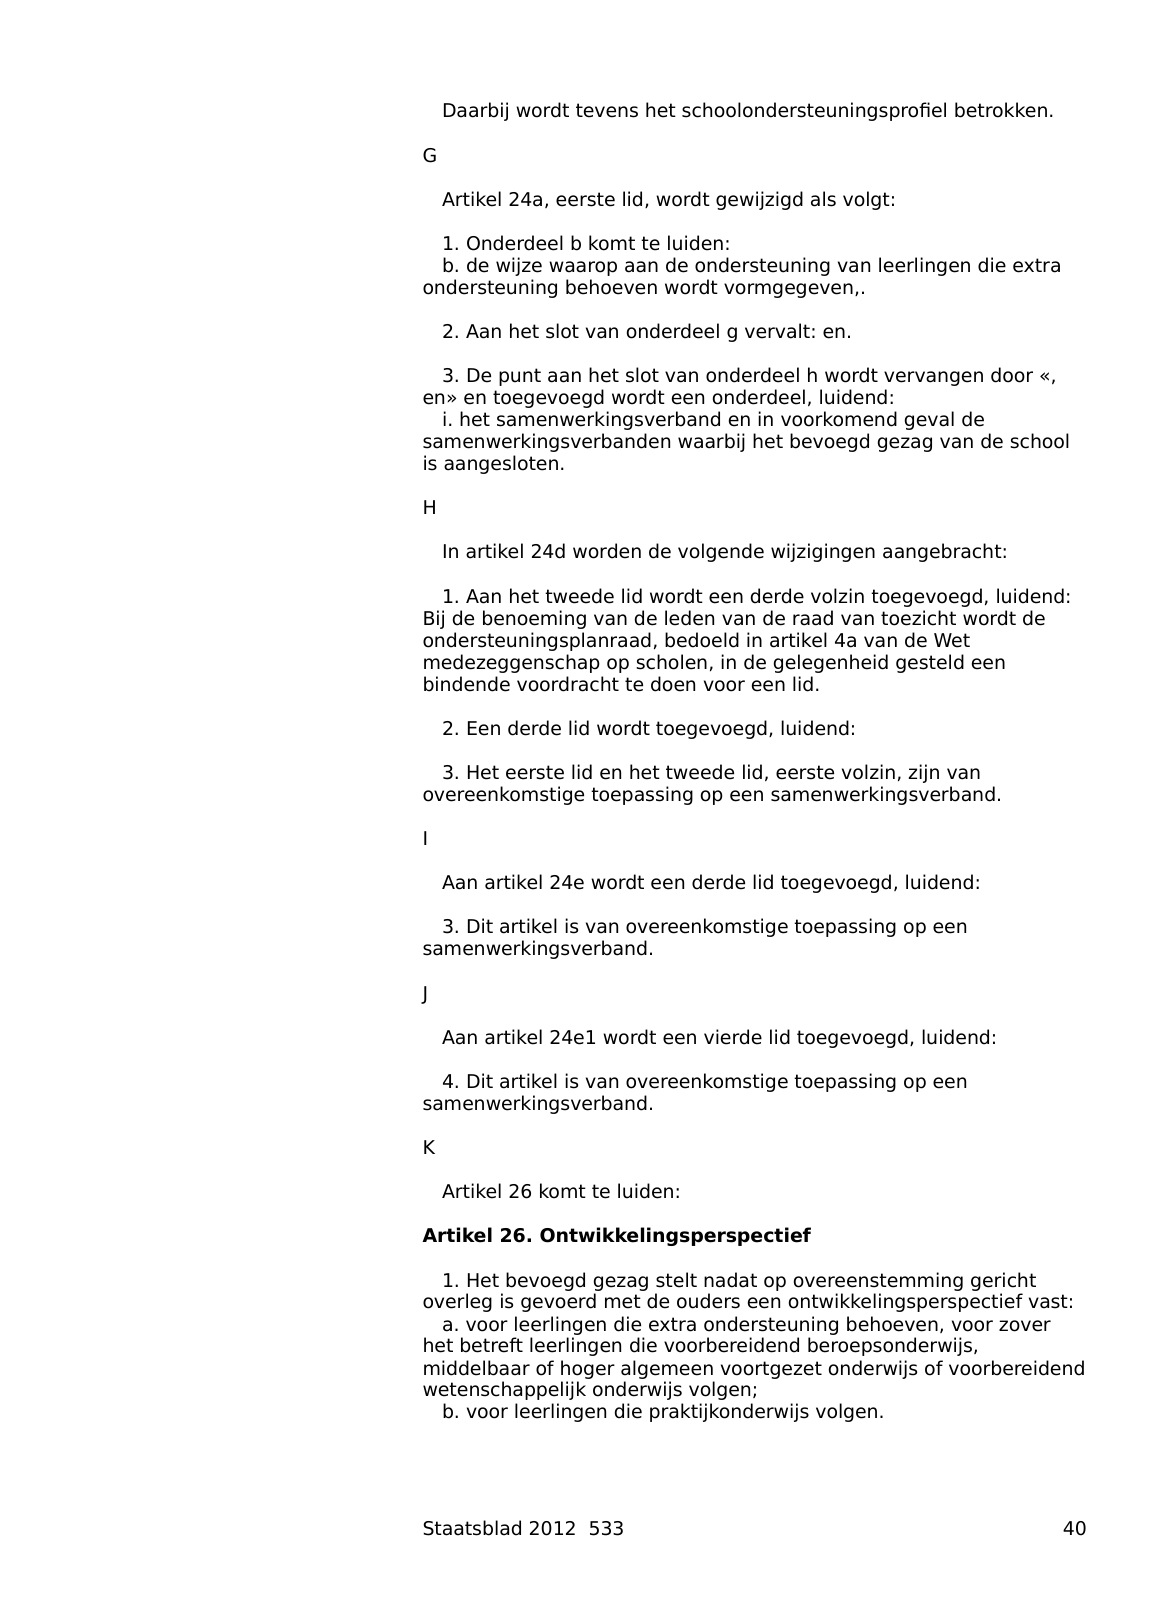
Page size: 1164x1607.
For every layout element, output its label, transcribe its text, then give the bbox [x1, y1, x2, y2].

text a. voor leerlingen die extra ondersteuning behoeven, voor zover het betreft leerlingen die voorbereidend beroepsonderwijs, middelbaar of hoger algemeen voortgezet onderwijs of voorbereidend wetenschappelijk onderwijs volgen; [422, 1313, 1087, 1401]
text b. de wijze waarop aan de ondersteuning van leerlingen die extra ondersteuning behoeven wordt vormgegeven,. [422, 255, 1087, 299]
text K [422, 1137, 1087, 1159]
text Daarbij wordt tevens het schoolondersteuningsprofiel betrokken. [422, 100, 1087, 122]
text 1. Aan het tweede lid wordt een derde volzin toegevoegd, luidend: Bij de benoeming van de leden van de raad van toezicht wordt de ondersteuningsplanraad, bedoeld in artikel 4a van de Wet medezeggenschap op scholen, in de gelegenheid gesteld een bindende voordracht te doen voor een lid. [422, 586, 1087, 696]
text 3. Het eerste lid en het tweede lid, eerste volzin, zijn van overeenkomstige toepassing op een samenwerkingsverband. [422, 762, 1087, 806]
text 3. De punt aan het slot van onderdeel h wordt vervangen door «, en» en toegevoegd wordt een onderdeel, luidend: [422, 365, 1087, 409]
text 4. Dit artikel is van overeenkomstige toepassing op een samenwerkingsverband. [422, 1071, 1087, 1115]
text 1. Onderdeel b komt te luiden: [422, 233, 1087, 255]
text 3. Dit artikel is van overeenkomstige toepassing op een samenwerkingsverband. [422, 916, 1087, 960]
text i. het samenwerkingsverband en in voorkomend geval de samenwerkingsverbanden waarbij het bevoegd gezag van de school is aangesloten. [422, 409, 1087, 475]
text I [422, 828, 1087, 850]
text Aan artikel 24e1 wordt een vierde lid toegevoegd, luidend: [422, 1027, 1087, 1049]
text 2. Een derde lid wordt toegevoegd, luidend: [422, 718, 1087, 740]
text J [422, 982, 1087, 1004]
subtitle Artikel 26. Ontwikkelingsperspectief [422, 1225, 1087, 1247]
text 2. Aan het slot van onderdeel g vervalt: en. [422, 321, 1087, 343]
text Artikel 24a, eerste lid, wordt gewijzigd als volgt: [422, 189, 1087, 211]
text Aan artikel 24e wordt een derde lid toegevoegd, luidend: [422, 872, 1087, 894]
text Artikel 26 komt te luiden: [422, 1181, 1087, 1203]
text b. voor leerlingen die praktijkonderwijs volgen. [422, 1401, 1087, 1423]
text 1. Het bevoegd gezag stelt nadat op overeenstemming gericht overleg is gevoerd met de ouders een ontwikkelingsperspectief vast: [422, 1269, 1087, 1313]
text H [422, 497, 1087, 519]
text G [422, 144, 1087, 167]
text In artikel 24d worden de volgende wijzigingen aangebracht: [422, 541, 1087, 563]
